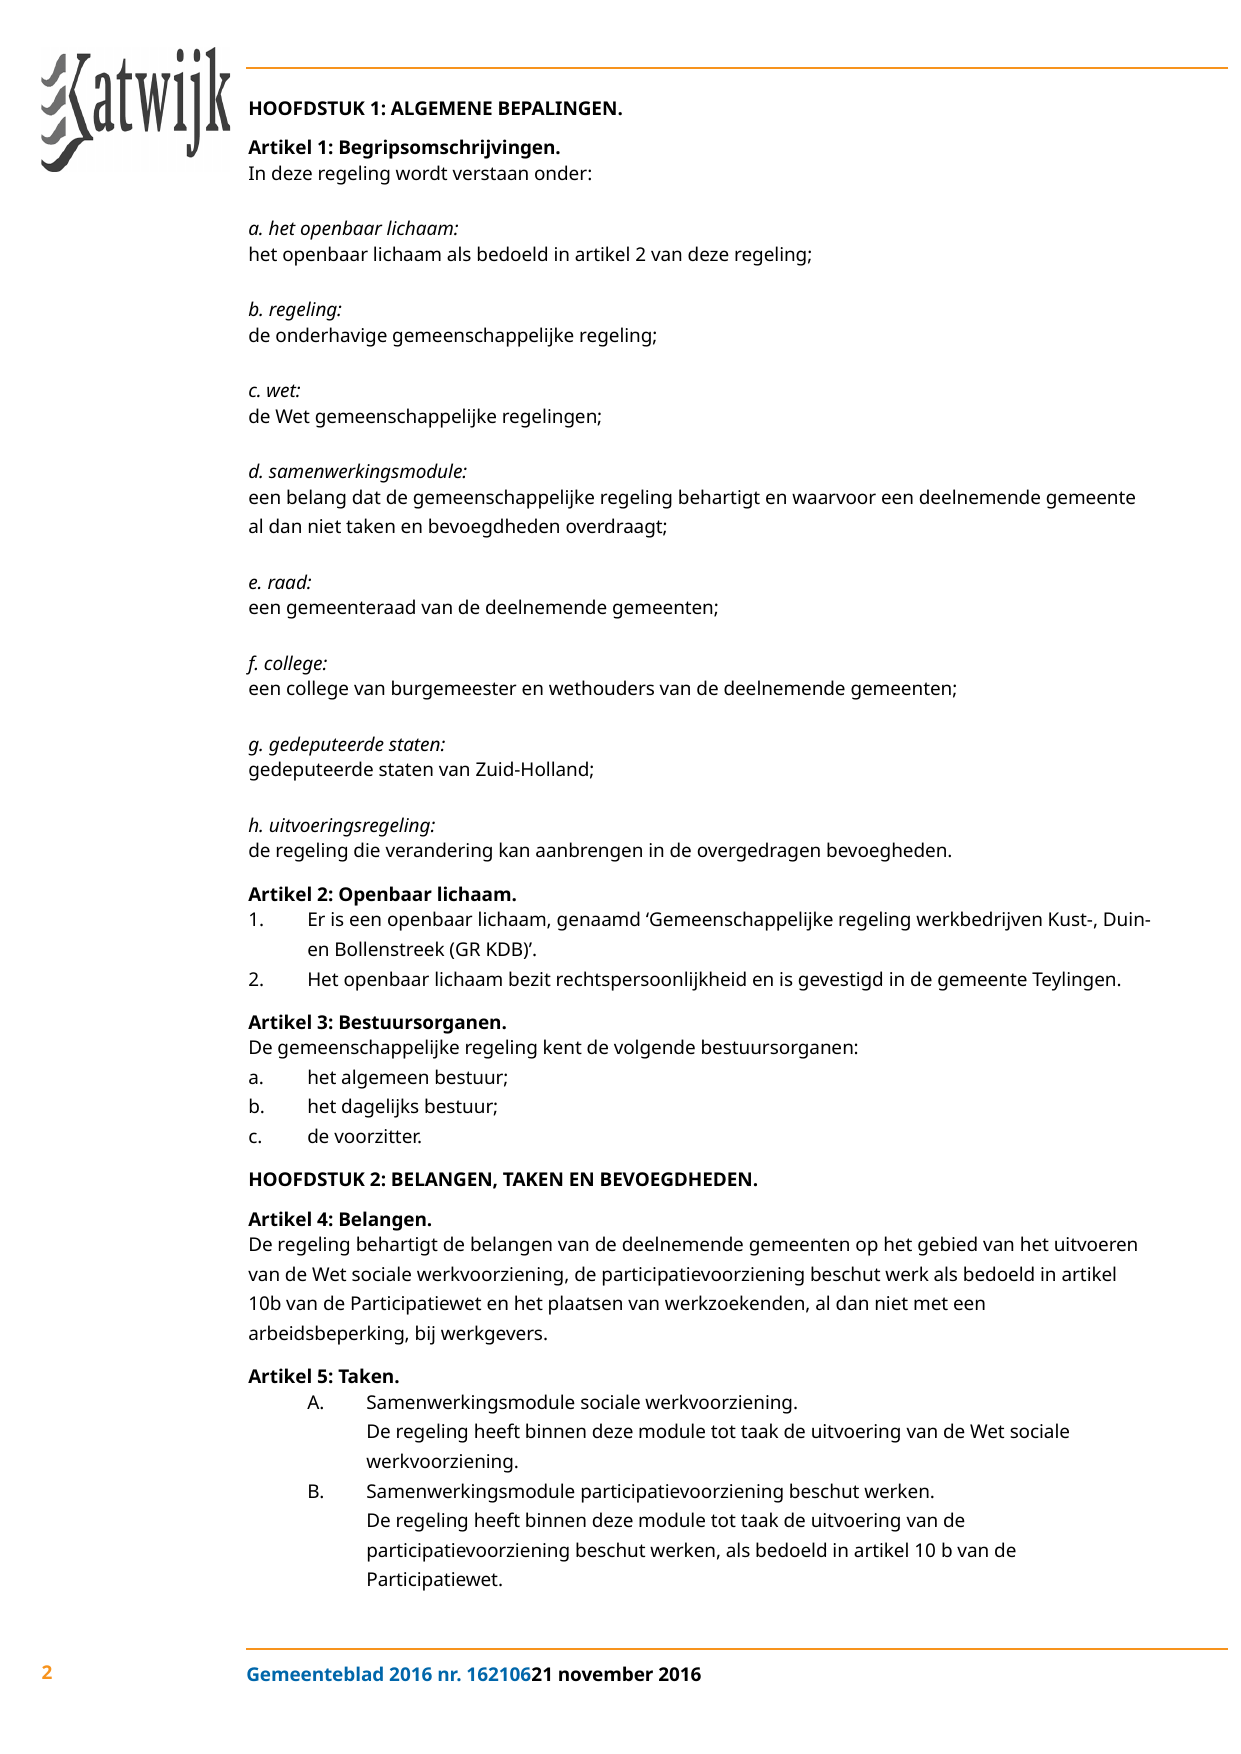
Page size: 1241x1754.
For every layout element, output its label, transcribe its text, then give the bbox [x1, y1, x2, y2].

text de onderhavige gemeenschappelijke regeling; [248, 322, 1152, 348]
text het openbaar lichaam als bedoeld in artikel 2 van deze regeling; [248, 241, 1152, 267]
text een belang dat de gemeenschappelijke regeling behartigt en waarvoor een deelnemende gemeente al dan niet taken en bevoegdheden overdraagt; [248, 484, 1152, 539]
text Artikel 1: Begripsomschrijvingen. [248, 134, 1152, 160]
list het dagelijks bestuur; [248, 1094, 1152, 1119]
list de voorzitter. [248, 1123, 1152, 1149]
list het algemeen bestuur; [248, 1064, 1152, 1090]
text Artikel 4: Belangen. [248, 1206, 1152, 1231]
text de Wet gemeenschappelijke regelingen; [248, 403, 1152, 429]
list De regeling heeft binnen deze module tot taak de uitvoering van de Wet sociale werkvoorziening. [307, 1419, 1152, 1474]
text d. samenwerkingsmodule: [248, 458, 1152, 484]
list Er is een openbaar lichaam, genaamd ‘Gemeenschappelijke regeling werkbedrijven Kust-, Duin- en Bollenstreek (GR KDB)’. [248, 907, 1152, 962]
text een college van burgemeester en wethouders van de deelnemende gemeenten; [248, 676, 1152, 701]
list Samenwerkingsmodule participatievoorziening beschut werken. [307, 1478, 1152, 1503]
text gedeputeerde staten van Zuid-Holland; [248, 757, 1152, 782]
text g. gedeputeerde staten: [248, 731, 1152, 757]
text Artikel 3: Bestuursorganen. [248, 1009, 1152, 1034]
picture [41, 47, 231, 172]
list De regeling heeft binnen deze module tot taak de uitvoering van de participatievoorziening beschut werken, als bedoeld in artikel 10 b van de Participatiewet. [307, 1507, 1152, 1592]
text De regeling behartigt de belangen van de deelnemende gemeenten op het gebied van het uitvoeren van de Wet sociale werkvoorziening, de participatievoorziening beschut werk als bedoeld in artikel 10b van de Participatiewet en het plaatsen van werkzoekenden, al dan niet met een arbeidsbeperking, bij werkgevers. [248, 1231, 1152, 1346]
text a. het openbaar lichaam: [248, 215, 1152, 241]
text f. college: [248, 650, 1152, 676]
text de regeling die verandering kan aanbrengen in de overgedragen bevoegheden. [248, 838, 1152, 863]
text In deze regeling wordt verstaan onder: [248, 160, 1152, 186]
text c. wet: [248, 377, 1152, 403]
text HOOFDSTUK 2: BELANGEN, TAKEN EN BEVOEGDHEDEN. [248, 1166, 1152, 1192]
text h. uitvoeringsregeling: [248, 812, 1152, 838]
text e. raad: [248, 569, 1152, 594]
text Artikel 5: Taken. [248, 1363, 1152, 1389]
text b. regeling: [248, 296, 1152, 322]
text De gemeenschappelijke regeling kent de volgende bestuursorganen: [248, 1034, 1152, 1060]
list Het openbaar lichaam bezit rechtspersoonlijkheid en is gevestigd in de gemeente Teylingen. [248, 966, 1152, 991]
text Artikel 2: Openbaar lichaam. [248, 881, 1152, 907]
text HOOFDSTUK 1: ALGEMENE BEPALINGEN. [248, 95, 1152, 121]
text een gemeenteraad van de deelnemende gemeenten; [248, 594, 1152, 620]
list Samenwerkingsmodule sociale werkvoorziening. [307, 1389, 1152, 1415]
